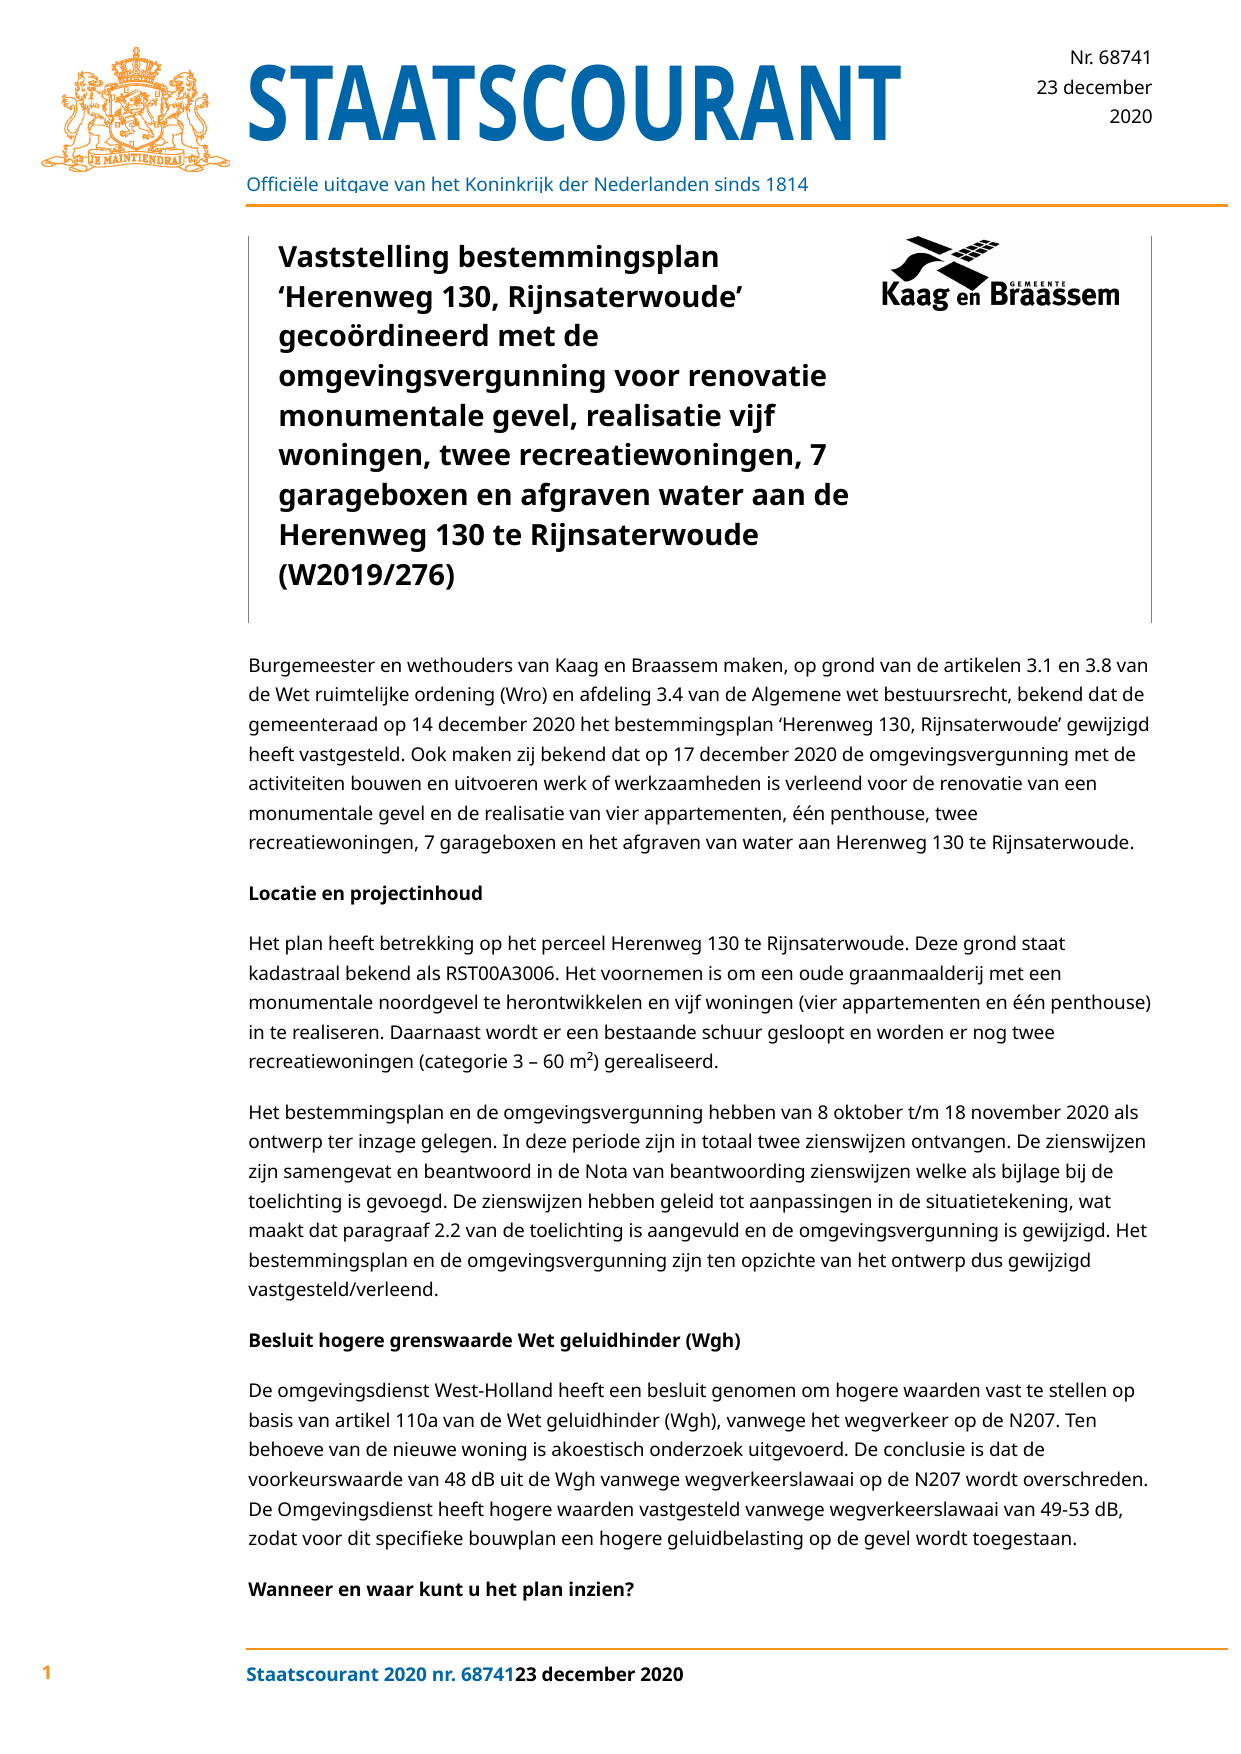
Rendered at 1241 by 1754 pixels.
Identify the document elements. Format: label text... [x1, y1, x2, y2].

picture [41, 47, 231, 172]
text De omgevingsdienst West-Holland heeft een besluit genomen om hogere waarden vast te stellen op basis van artikel 110a van de Wet geluidhinder (Wgh), vanwege het wegverkeer op de N207. Ten behoeve van de nieuwe woning is akoestisch onderzoek uitgevoerd. De conclusie is dat de voorkeurswaarde van 48 dB uit de Wgh vanwege wegverkeerslawaai op de N207 wordt overschreden. De Omgevingsdienst heeft hogere waarden vastgesteld vanwege wegverkeerslawaai van 49-53 dB, zodat voor dit specifieke bouwplan een hogere geluidbelasting op de gevel wordt toegestaan. [248, 1377, 1152, 1551]
text Het bestemmingsplan en de omgevingsvergunning hebben van 8 oktober t/m 18 november 2020 als ontwerp ter inzage gelegen. In deze periode zijn in totaal twee zienswijzen ontvangen. De zienswijzen zijn samengevat en beantwoord in de Nota van beantwoording zienswijzen welke als bijlage bij de toelichting is gevoegd. De zienswijzen hebben geleid tot aanpassingen in de situatietekening, wat maakt dat paragraaf 2.2 van de toelichting is aangevuld en de omgevingsvergunning is gewijzigd. Het bestemmingsplan en de omgevingsvergunning zijn ten opzichte van het ontwerp dus gewijzigd vastgesteld/verleend. [248, 1099, 1152, 1302]
table_header Vaststelling bestemmingsplan ‘Herenweg 130, Rijnsaterwoude’ gecoördineerd met de omgevingsvergunning voor renovatie monumentale gevel, realisatie vijf woningen, twee recreatiewoningen, 7 garageboxen en afgraven water aan de Herenweg 130 te Rijnsaterwoude (W2019/276) [249, 236, 850, 623]
text Burgemeester en wethouders van Kaag en Braassem maken, op grond van de artikelen 3.1 en 3.8 van de Wet ruimtelijke ordening (Wro) en afdeling 3.4 van de Algemene wet bestuursrecht, bekend dat de gemeenteraad op 14 december 2020 het bestemmingsplan ‘Herenweg 130, Rijnsaterwoude’ gewijzigd heeft vastgesteld. Ook maken zij bekend dat op 17 december 2020 de omgevingsvergunning met de activiteiten bouwen en uitvoeren werk of werkzaamheden is verleend voor de renovatie van een monumentale gevel en de realisatie van vier appartementen, één penthouse, twee recreatiewoningen, 7 garageboxen en het afgraven van water aan Herenweg 130 te Rijnsaterwoude. [248, 652, 1152, 855]
text Locatie en projectinhoud [248, 880, 1152, 906]
text Het plan heeft betrekking op het perceel Herenweg 130 te Rijnsaterwoude. Deze grond staat kadastraal bekend als RST00A3006. Het voornemen is om een oude graanmaalderij met een monumentale noordgevel te herontwikkelen en vijf woningen (vier appartementen en één penthouse) in te realiseren. Daarnaast wordt er een bestaande schuur gesloopt en worden er nog twee recreatiewoningen (categorie 3 – 60 m²) gerealiseerd. [248, 930, 1152, 1074]
picture [882, 236, 1119, 311]
text Wanneer en waar kunt u het plan inzien? [248, 1576, 1152, 1602]
table_header [850, 236, 1151, 623]
text Besluit hogere grenswaarde Wet geluidhinder (Wgh) [248, 1327, 1152, 1353]
